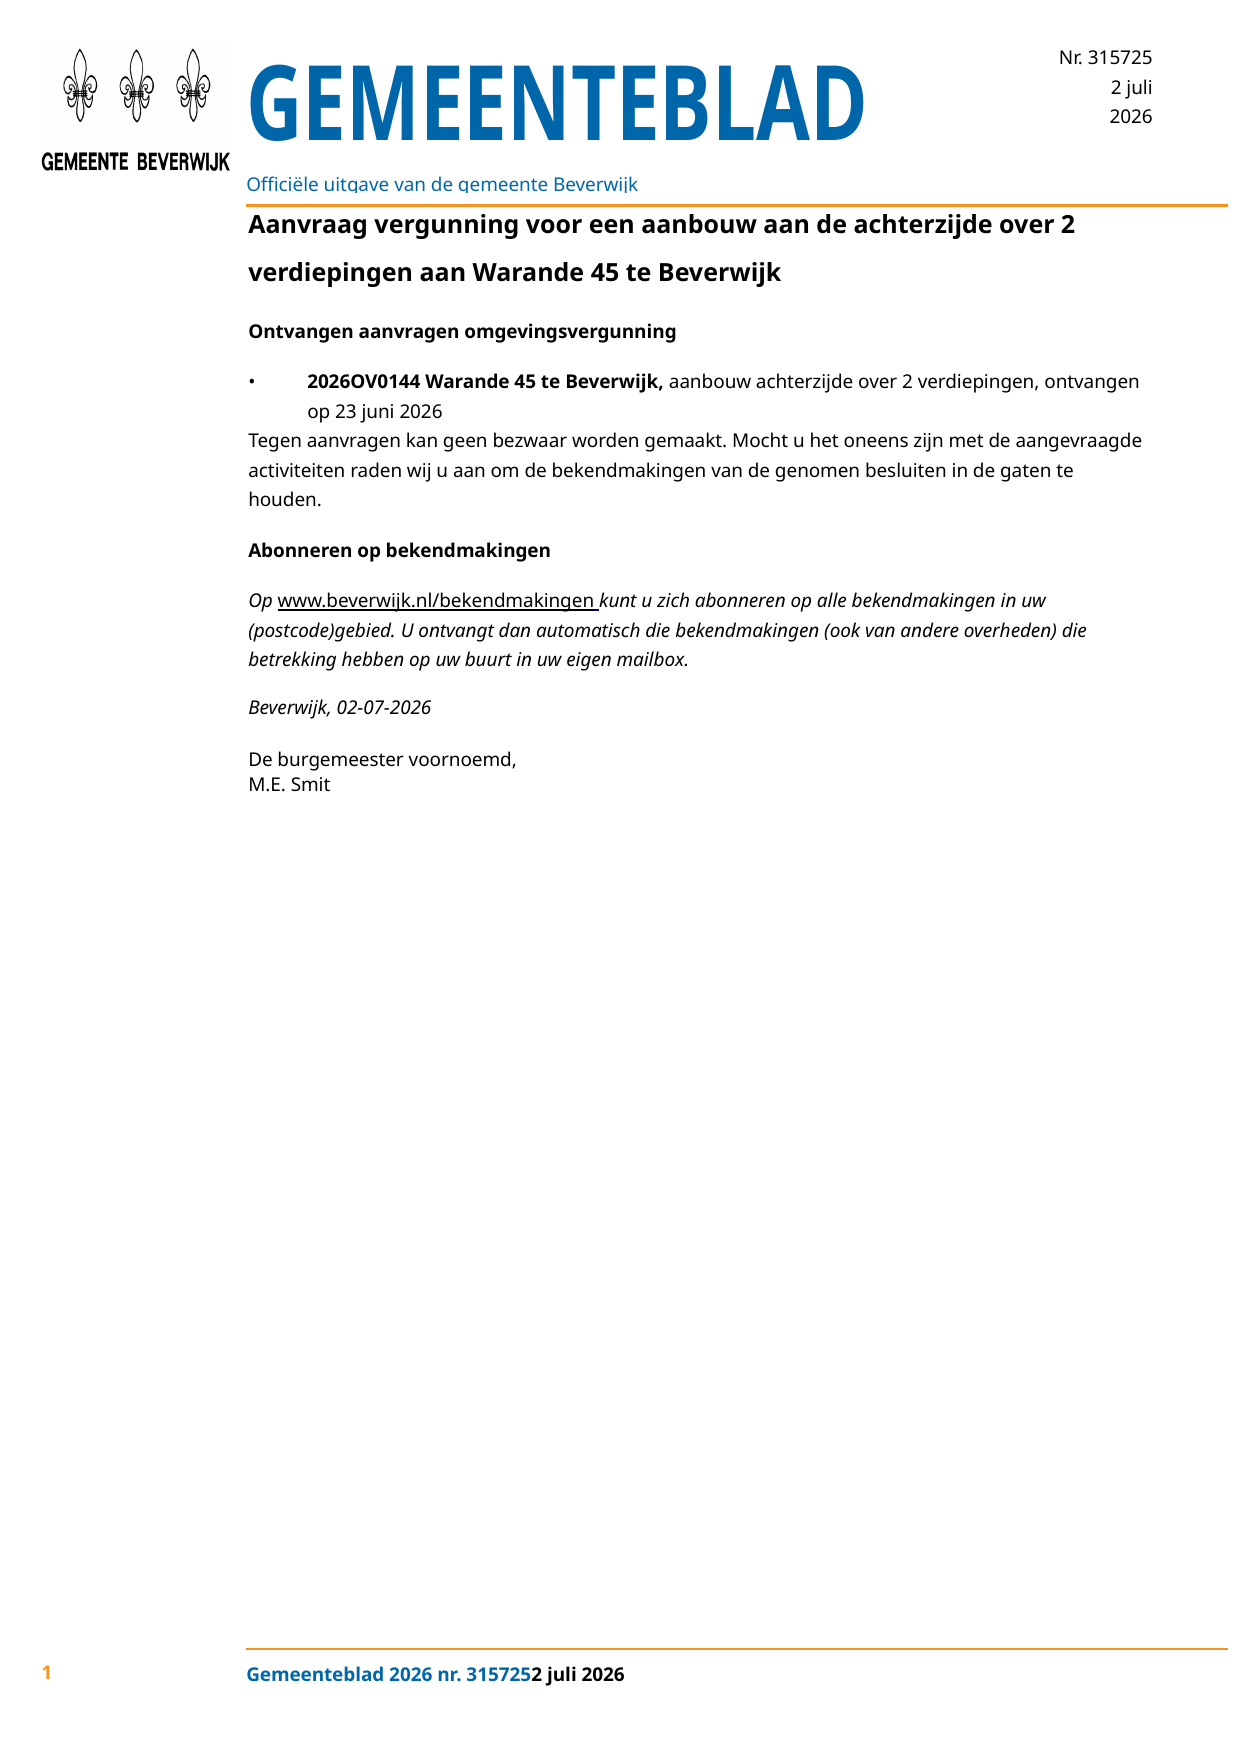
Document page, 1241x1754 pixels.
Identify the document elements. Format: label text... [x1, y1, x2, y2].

text De burgemeester voornoemd, [248, 746, 1152, 772]
text Aanvraag vergunning voor een aanbouw aan de achterzijde over 2 verdiepingen aan Warande 45 te Beverwijk [248, 207, 1152, 288]
text Tegen aanvragen kan geen bezwaar worden gemaakt. Mocht u het oneens zijn met de aangevraagde activiteiten raden wij u aan om de bekendmakingen van de genomen besluiten in de gaten te houden. [248, 427, 1152, 512]
picture [41, 47, 231, 172]
text Op www.beverwijk.nl/bekendmakingen kunt u zich abonneren op alle bekendmakingen in uw (postcode)gebied. U ontvangt dan automatisch die bekendmakingen (ook van andere overheden) die betrekking hebben op uw buurt in uw eigen mailbox. [248, 587, 1152, 672]
text Abonneren op bekendmakingen [248, 537, 1152, 563]
text Ontvangen aanvragen omgevingsvergunning [248, 318, 1152, 344]
text M.E. Smit [248, 772, 1152, 797]
list 2026OV0144 Warande 45 te Beverwijk, aanbouw achterzijde over 2 verdiepingen, ontvangen op 23 juni 2026 [248, 368, 1152, 424]
text Beverwijk, 02-07-2026 [248, 694, 1152, 720]
